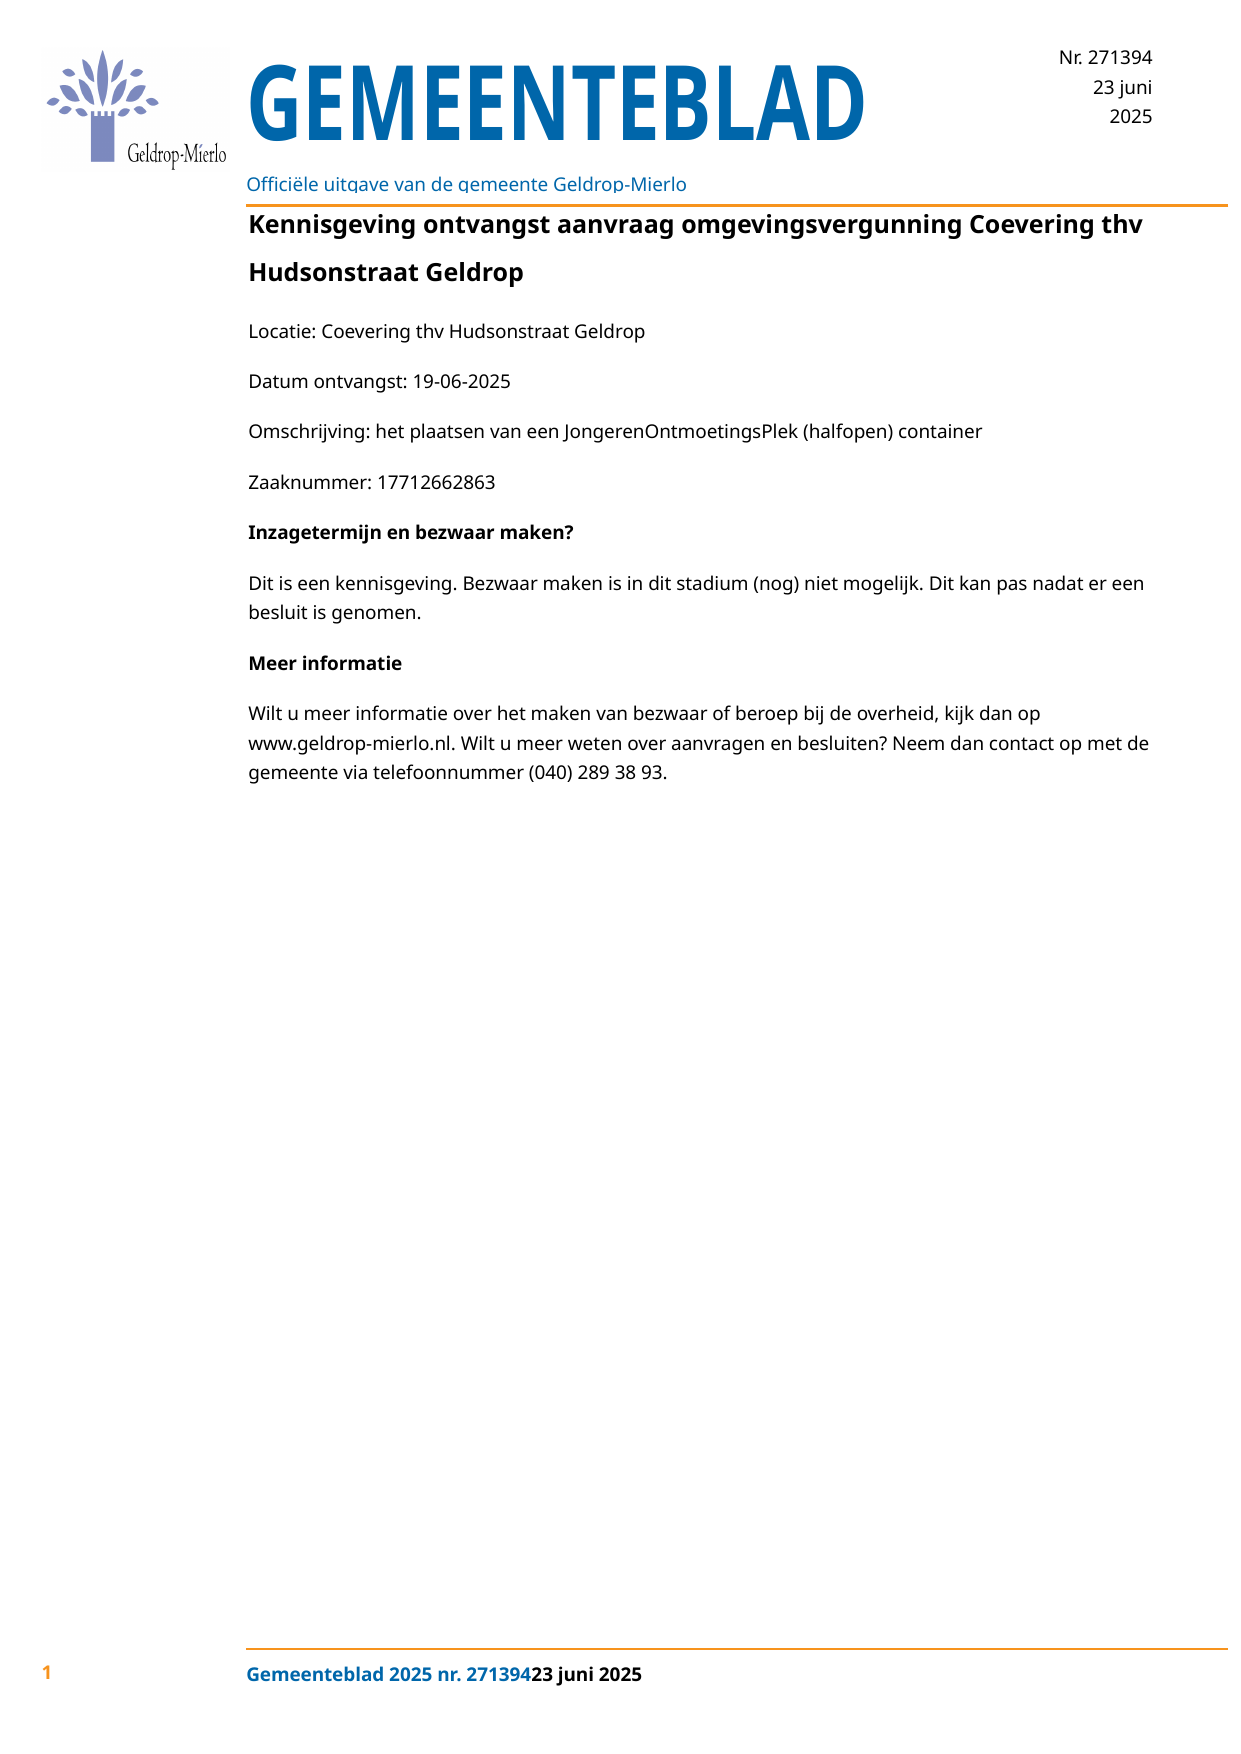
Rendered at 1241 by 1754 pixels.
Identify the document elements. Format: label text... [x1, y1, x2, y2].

text Locatie: Coevering thv Hudsonstraat Geldrop [248, 318, 1152, 344]
text Meer informatie [248, 650, 1152, 676]
text Dit is een kennisgeving. Bezwaar maken is in dit stadium (nog) niet mogelijk. Dit kan pas nadat er een besluit is genomen. [248, 570, 1152, 625]
text Zaaknummer: 17712662863 [248, 469, 1152, 495]
text Datum ontvangst: 19-06-2025 [248, 368, 1152, 394]
text Inzagetermijn en bezwaar maken? [248, 519, 1152, 545]
picture [41, 47, 231, 172]
text Wilt u meer informatie over het maken van bezwaar of beroep bij de overheid, kijk dan op www.geldrop-mierlo.nl. Wilt u meer weten over aanvragen en besluiten? Neem dan contact op met de gemeente via telefoonnummer (040) 289 38 93. [248, 700, 1152, 785]
text Kennisgeving ontvangst aanvraag omgevingsvergunning Coevering thv Hudsonstraat Geldrop [248, 207, 1152, 288]
text Omschrijving: het plaatsen van een JongerenOntmoetingsPlek (halfopen) container [248, 419, 1152, 444]
